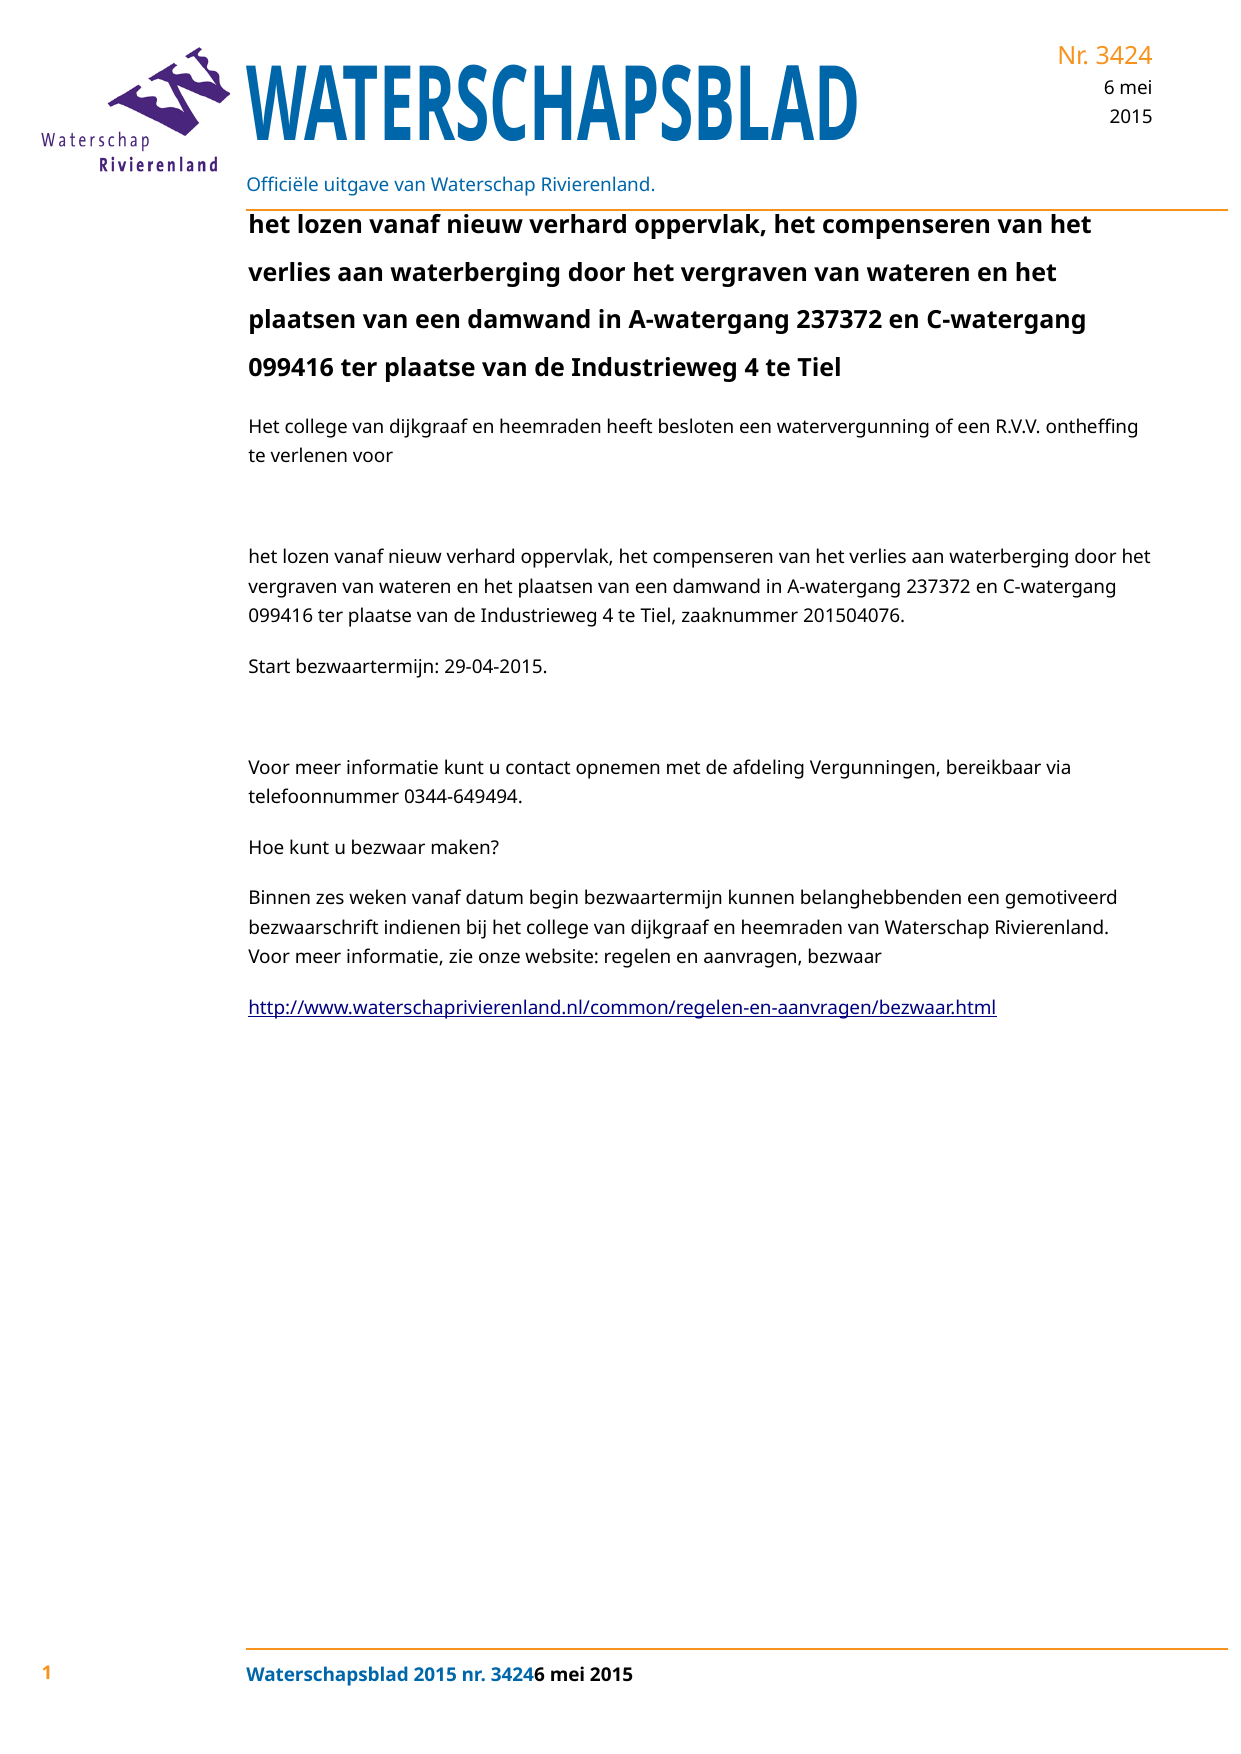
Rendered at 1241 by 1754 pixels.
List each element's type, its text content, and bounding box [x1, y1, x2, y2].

text Binnen zes weken vanaf datum begin bezwaartermijn kunnen belanghebbenden een gemotiveerd bezwaarschrift indienen bij het college van dijkgraaf en heemraden van Waterschap Rivierenland. Voor meer informatie, zie onze website: regelen en aanvragen, bezwaar [248, 884, 1152, 969]
text Het college van dijkgraaf en heemraden heeft besloten een watervergunning of een R.V.V. ontheffing te verlenen voor [248, 413, 1152, 468]
text http://www.waterschaprivierenland.nl/common/regelen-en-aanvragen/bezwaar.html [248, 994, 1152, 1020]
text Voor meer informatie kunt u contact opnemen met de afdeling Vergunningen, bereikbaar via telefoonnummer 0344-649494. [248, 754, 1152, 809]
text het lozen vanaf nieuw verhard oppervlak, het compenseren van het verlies aan waterberging door het vergraven van wateren en het plaatsen van een damwand in A-watergang 237372 en C-watergang 099416 ter plaatse van de Industrieweg 4 te Tiel, zaaknummer 201504076. [248, 543, 1152, 628]
picture [41, 47, 231, 172]
text het lozen vanaf nieuw verhard oppervlak, het compenseren van het verlies aan waterberging door het vergraven van wateren en het plaatsen van een damwand in A-watergang 237372 en C-watergang 099416 ter plaatse van de Industrieweg 4 te Tiel [248, 211, 1152, 384]
text Start bezwaartermijn: 29-04-2015. [248, 653, 1152, 679]
text Hoe kunt u bezwaar maken? [248, 834, 1152, 860]
